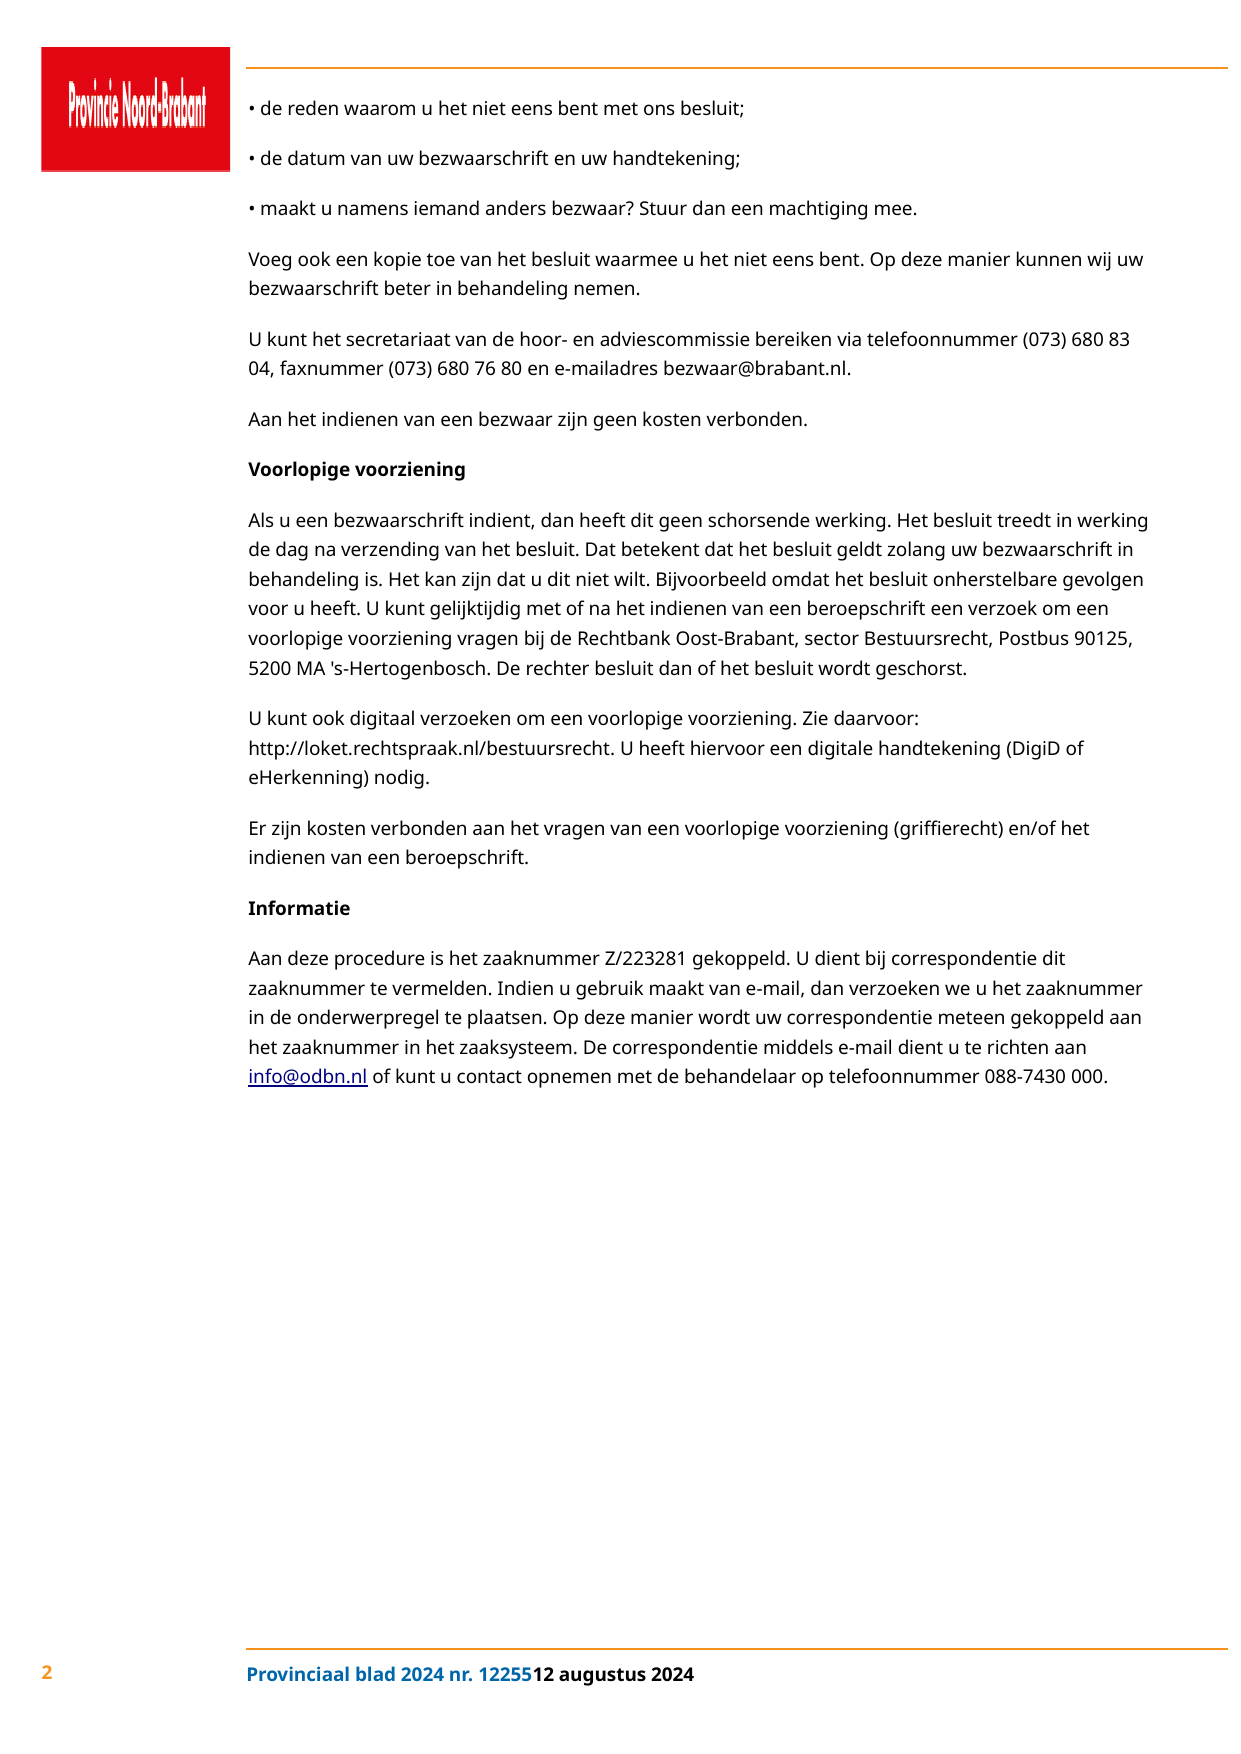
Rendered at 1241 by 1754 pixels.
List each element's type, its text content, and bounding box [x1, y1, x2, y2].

text Voorlopige voorziening [248, 456, 1152, 482]
text U kunt ook digitaal verzoeken om een voorlopige voorziening. Zie daarvoor: http://loket.rechtspraak.nl/bestuursrecht. U heeft hiervoor een digitale handtekening (DigiD of eHerkenning) nodig. [248, 705, 1152, 790]
picture [41, 47, 231, 172]
text Informatie [248, 895, 1152, 921]
text U kunt het secretariaat van de hoor- en adviescommissie bereiken via telefoonnummer (073) 680 83 04, faxnummer (073) 680 76 80 en e-mailadres bezwaar@brabant.nl. [248, 326, 1152, 381]
text • maakt u namens iemand anders bezwaar? Stuur dan een machtiging mee. [248, 196, 1152, 221]
text • de datum van uw bezwaarschrift en uw handtekening; [248, 145, 1152, 171]
text • de reden waarom u het niet eens bent met ons besluit; [248, 95, 1152, 121]
text Aan deze procedure is het zaaknummer Z/223281 gekoppeld. U dient bij correspondentie dit zaaknummer te vermelden. Indien u gebruik maakt van e-mail, dan verzoeken we u het zaaknummer in de onderwerpregel te plaatsen. Op deze manier wordt uw correspondentie meteen gekoppeld aan het zaaknummer in het zaaksysteem. De correspondentie middels e-mail dient u te richten aan info@odbn.nl of kunt u contact opnemen met de behandelaar op telefoonnummer 088-7430 000. [248, 945, 1152, 1089]
text Aan het indienen van een bezwaar zijn geen kosten verbonden. [248, 406, 1152, 432]
text Voeg ook een kopie toe van het besluit waarmee u het niet eens bent. Op deze manier kunnen wij uw bezwaarschrift beter in behandeling nemen. [248, 246, 1152, 301]
text Als u een bezwaarschrift indient, dan heeft dit geen schorsende werking. Het besluit treedt in werking de dag na verzending van het besluit. Dat betekent dat het besluit geldt zolang uw bezwaarschrift in behandeling is. Het kan zijn dat u dit niet wilt. Bijvoorbeeld omdat het besluit onherstelbare gevolgen voor u heeft. U kunt gelijktijdig met of na het indienen van een beroepschrift een verzoek om een voorlopige voorziening vragen bij de Rechtbank Oost-Brabant, sector Bestuursrecht, Postbus 90125, 5200 MA 's‑Hertogenbosch. De rechter besluit dan of het besluit wordt geschorst. [248, 507, 1152, 681]
text Er zijn kosten verbonden aan het vragen van een voorlopige voorziening (griffierecht) en/of het indienen van een beroepschrift. [248, 815, 1152, 870]
